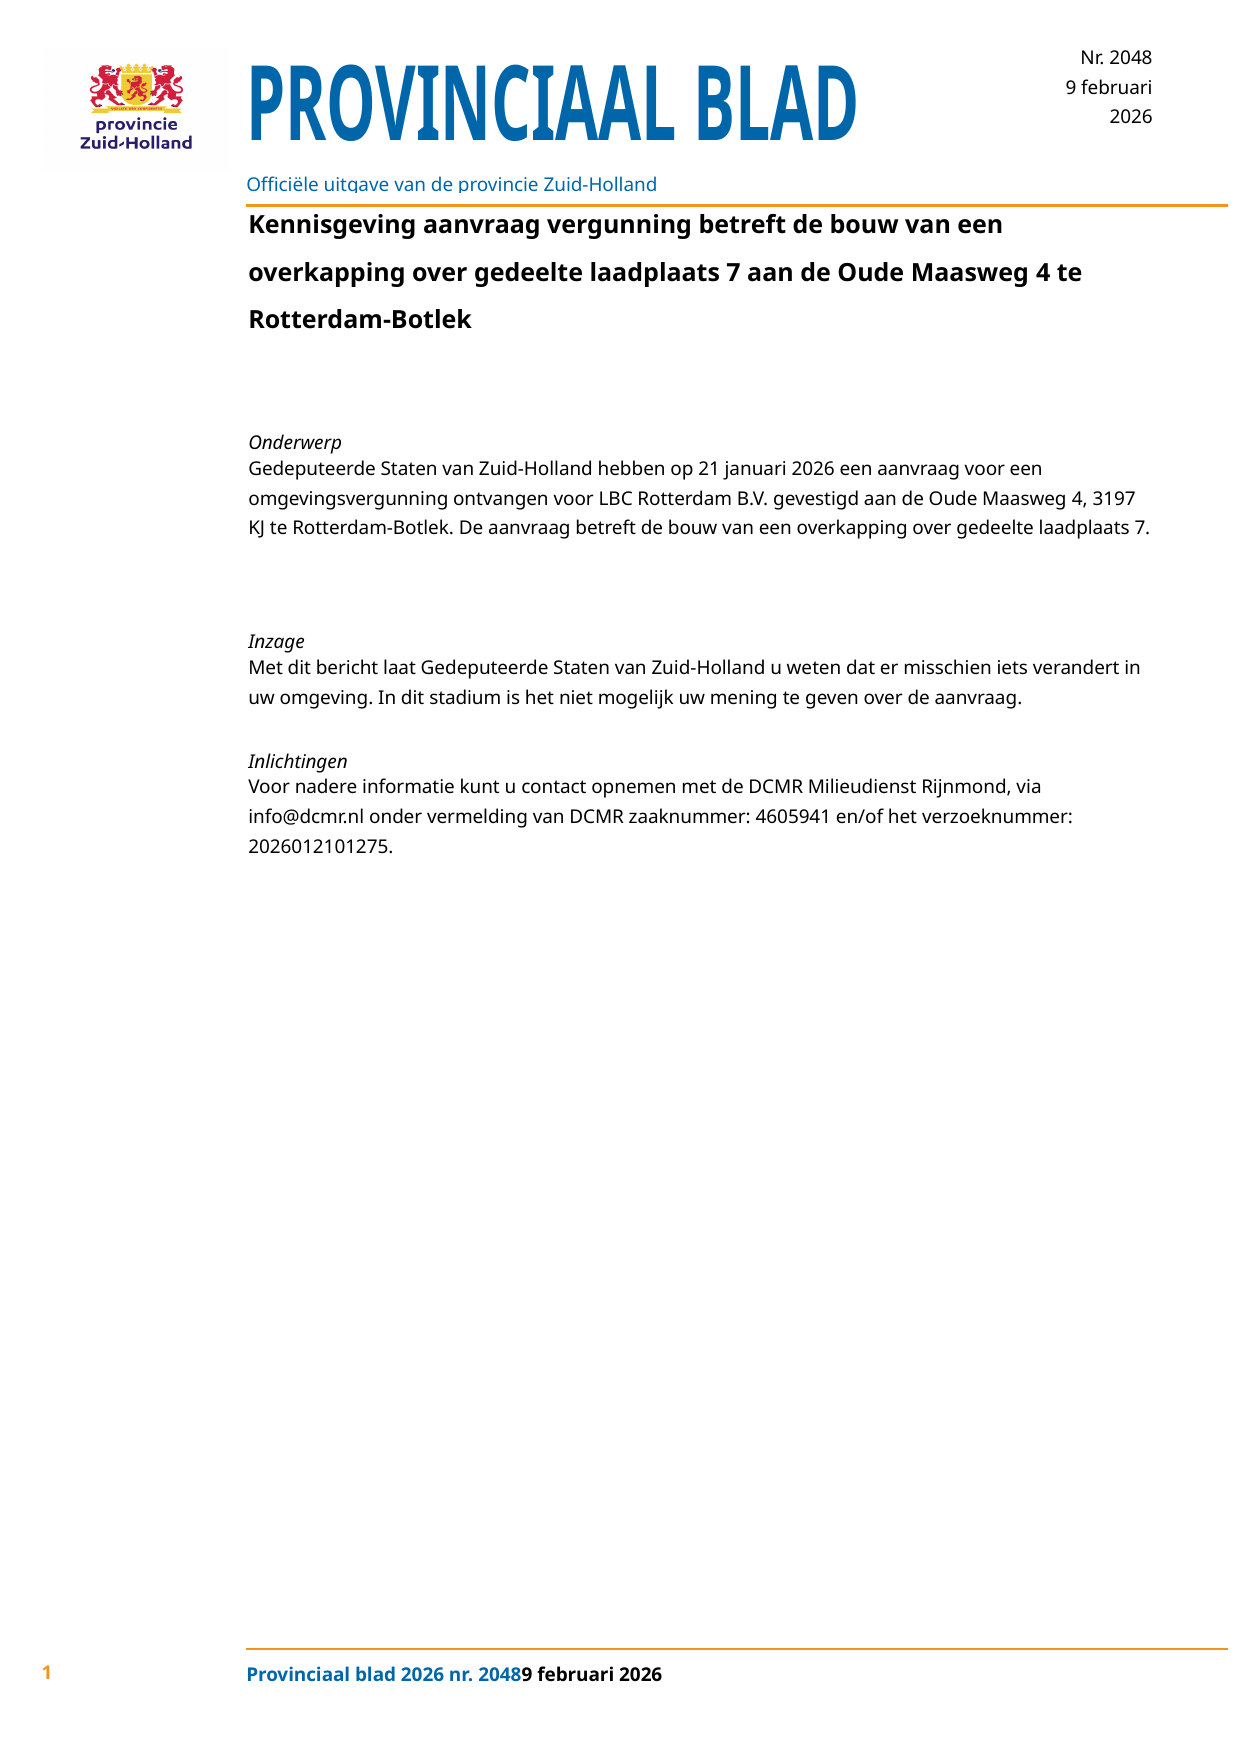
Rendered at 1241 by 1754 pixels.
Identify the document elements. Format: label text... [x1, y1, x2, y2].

text Onderwerp [248, 429, 1152, 455]
text Kennisgeving aanvraag vergunning betreft de bouw van een overkapping over gedeelte laadplaats 7 aan de Oude Maasweg 4 te Rotterdam-Botlek [248, 207, 1152, 336]
text Inlichtingen [248, 748, 1152, 774]
text Inzage [248, 629, 1152, 654]
text Voor nadere informatie kunt u contact opnemen met de DCMR Milieudienst Rijnmond, via info@dcmr.nl onder vermelding van DCMR zaaknummer: 4605941 en/of het verzoeknummer: 2026012101275. [248, 774, 1152, 859]
picture [41, 47, 231, 172]
text Gedeputeerde Staten van Zuid-Holland hebben op 21 januari 2026 een aanvraag voor een omgevingsvergunning ontvangen voor LBC Rotterdam B.V. gevestigd aan de Oude Maasweg 4, 3197 KJ te Rotterdam-Botlek. De aanvraag betreft de bouw van een overkapping over gedeelte laadplaats 7. [248, 455, 1152, 540]
text Met dit bericht laat Gedeputeerde Staten van Zuid-Holland u weten dat er misschien iets verandert in uw omgeving. In dit stadium is het niet mogelijk uw mening te geven over de aanvraag. [248, 654, 1152, 710]
